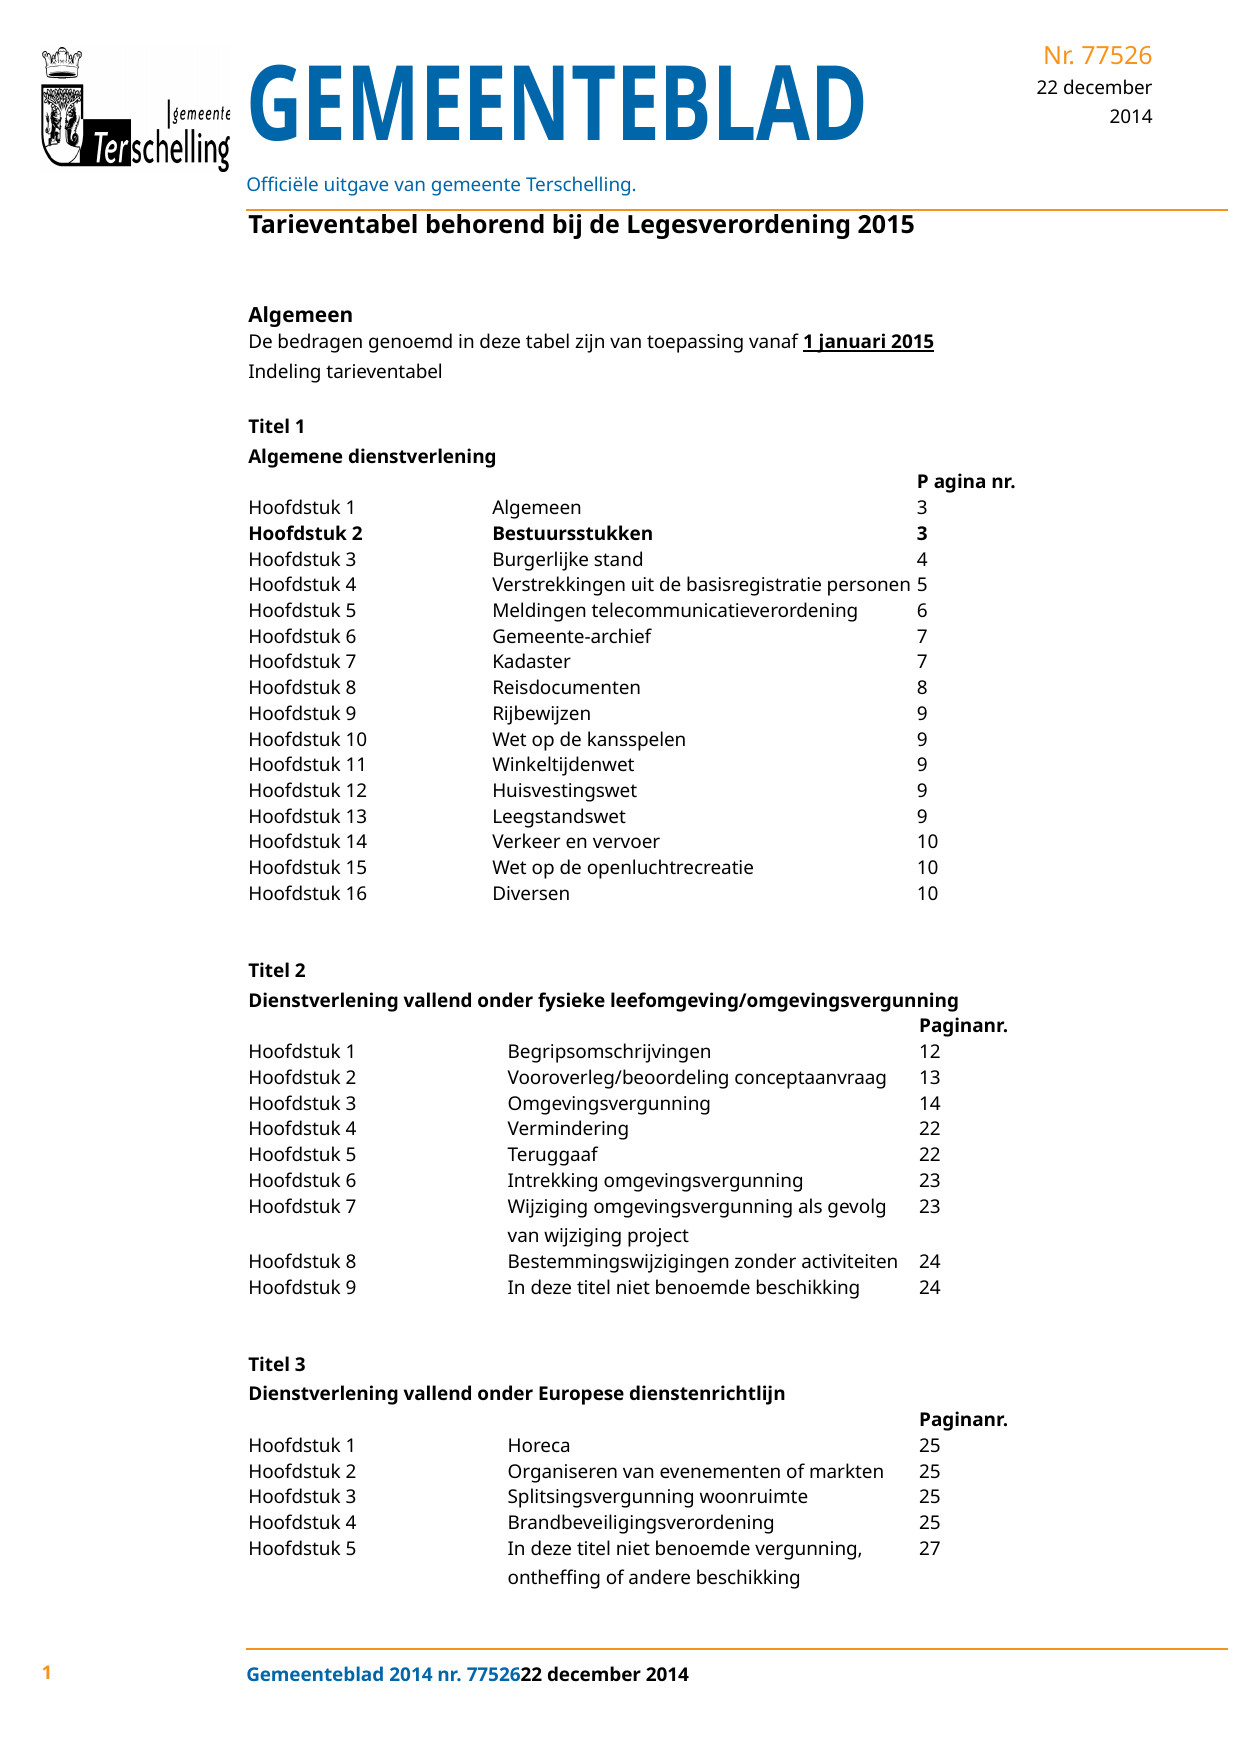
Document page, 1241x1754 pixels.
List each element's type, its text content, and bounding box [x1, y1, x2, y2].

table_cell Reisdocumenten [492, 674, 917, 700]
table_cell Paginanr. [919, 1013, 1152, 1038]
table_cell Hoofdstuk 11 [248, 752, 492, 777]
table_cell Rijbewijzen [492, 700, 917, 726]
picture [41, 47, 231, 172]
table_cell Teruggaaf [508, 1141, 919, 1167]
table_cell Hoofdstuk 2 [248, 1458, 507, 1483]
table_cell 4 [917, 546, 1152, 571]
table_cell Winkeltijdenwet [492, 752, 917, 777]
table_cell Hoofdstuk 9 [248, 700, 492, 726]
table_cell [492, 469, 917, 494]
table_cell Bestuursstukken [492, 520, 917, 546]
table_cell Hoofdstuk 9 [248, 1274, 507, 1299]
table_cell Hoofdstuk 2 [248, 520, 492, 546]
table_cell [248, 1013, 507, 1038]
table_cell 25 [919, 1432, 1152, 1458]
table_cell 24 [919, 1248, 1152, 1274]
table_cell Intrekking omgevingsvergunning [508, 1167, 919, 1193]
table_cell Wijziging omgevingsvergunning als gevolg van wijziging project [508, 1193, 919, 1248]
table_cell Hoofdstuk 2 [248, 1064, 507, 1090]
table_cell 13 [919, 1064, 1152, 1090]
table_header Titel 2 Dienstverlening vallend onder fysieke leefomgeving/omgevingsvergunning [248, 958, 1152, 1013]
table_cell Begripsomschrijvingen [508, 1039, 919, 1064]
table_cell Hoofdstuk 7 [248, 649, 492, 674]
table_cell 6 [917, 597, 1152, 623]
table_cell 9 [917, 726, 1152, 752]
table_cell Bestemmingswijzigingen zonder activiteiten [508, 1248, 919, 1274]
table_cell Vermindering [508, 1116, 919, 1141]
table_cell [248, 1406, 507, 1432]
table_cell Leegstandswet [492, 803, 917, 829]
table_cell Hoofdstuk 1 [248, 494, 492, 520]
table_cell Huisvestingswet [492, 777, 917, 803]
table_cell Hoofdstuk 1 [248, 1432, 507, 1458]
table_cell Hoofdstuk 4 [248, 571, 492, 597]
table_cell 23 [919, 1193, 1152, 1248]
table_cell Hoofdstuk 8 [248, 674, 492, 700]
table_cell 9 [917, 777, 1152, 803]
table_cell Hoofdstuk 15 [248, 855, 492, 880]
table_cell Burgerlijke stand [492, 546, 917, 571]
table_cell Hoofdstuk 6 [248, 623, 492, 649]
table_cell Algemeen [492, 494, 917, 520]
table_cell In deze titel niet benoemde vergunning, ontheffing of andere beschikking [508, 1535, 919, 1590]
table_cell Hoofdstuk 8 [248, 1248, 507, 1274]
table_cell 25 [919, 1458, 1152, 1483]
table_cell 3 [917, 494, 1152, 520]
table_cell Hoofdstuk 5 [248, 1535, 507, 1590]
table_cell 9 [917, 752, 1152, 777]
table_cell 8 [917, 674, 1152, 700]
table_cell 7 [917, 623, 1152, 649]
table_cell 9 [917, 803, 1152, 829]
table_cell 25 [919, 1484, 1152, 1509]
table_cell 5 [917, 571, 1152, 597]
table_cell Hoofdstuk 1 [248, 1039, 507, 1064]
table_cell Wet op de openluchtrecreatie [492, 855, 917, 880]
table_cell Horeca [508, 1432, 919, 1458]
table_cell Hoofdstuk 5 [248, 597, 492, 623]
table_cell 10 [917, 855, 1152, 880]
table_cell Vooroverleg/beoordeling conceptaanvraag [508, 1064, 919, 1090]
table_cell Hoofdstuk 3 [248, 546, 492, 571]
table_cell 27 [919, 1535, 1152, 1590]
table_cell 3 [917, 520, 1152, 546]
table_cell 10 [917, 829, 1152, 854]
table_cell Omgevingsvergunning [508, 1090, 919, 1116]
table_cell Hoofdstuk 13 [248, 803, 492, 829]
table_cell P agina nr. [917, 469, 1152, 494]
table_cell Hoofdstuk 6 [248, 1167, 507, 1193]
table_cell Brandbeveiligingsverordening [508, 1509, 919, 1535]
table_cell Hoofdstuk 5 [248, 1141, 507, 1167]
table_cell Hoofdstuk 3 [248, 1090, 507, 1116]
table_cell Wet op de kansspelen [492, 726, 917, 752]
table_cell Hoofdstuk 16 [248, 880, 492, 906]
table_cell [508, 1013, 919, 1038]
table_cell Gemeente-archief [492, 623, 917, 649]
text Algemeen [248, 300, 1152, 328]
table_cell Hoofdstuk 7 [248, 1193, 507, 1248]
text Indeling tarieventabel [248, 358, 1152, 384]
table_cell 10 [917, 880, 1152, 906]
table_cell Hoofdstuk 12 [248, 777, 492, 803]
table_cell Splitsingsvergunning woonruimte [508, 1484, 919, 1509]
table_cell 25 [919, 1509, 1152, 1535]
table_cell 23 [919, 1167, 1152, 1193]
table_cell 7 [917, 649, 1152, 674]
table_cell Hoofdstuk 4 [248, 1509, 507, 1535]
text Tarieventabel behorend bij de Legesverordening 2015 [248, 211, 1152, 241]
table_cell Meldingen telecommunicatieverordening [492, 597, 917, 623]
table_cell Hoofdstuk 10 [248, 726, 492, 752]
table_cell Hoofdstuk 14 [248, 829, 492, 854]
table_cell 14 [919, 1090, 1152, 1116]
table_cell [248, 469, 492, 494]
table_cell Hoofdstuk 4 [248, 1116, 507, 1141]
table_cell 12 [919, 1039, 1152, 1064]
table_cell 9 [917, 700, 1152, 726]
table_cell [508, 1406, 919, 1432]
table_cell 24 [919, 1274, 1152, 1299]
table_cell 22 [919, 1116, 1152, 1141]
table_header Titel 1 Algemene dienstverlening [248, 413, 1152, 468]
table_cell Kadaster [492, 649, 917, 674]
table_cell Organiseren van evenementen of markten [508, 1458, 919, 1483]
table_cell Paginanr. [919, 1406, 1152, 1432]
text De bedragen genoemd in deze tabel zijn van toepassing vanaf 1 januari 2015 [248, 328, 1152, 354]
table_cell Verkeer en vervoer [492, 829, 917, 854]
table_cell Verstrekkingen uit de basisregistratie personen [492, 571, 917, 597]
table_cell 22 [919, 1141, 1152, 1167]
table_cell Hoofdstuk 3 [248, 1484, 507, 1509]
table_header Titel 3 Dienstverlening vallend onder Europese dienstenrichtlijn [248, 1351, 1152, 1406]
table_cell In deze titel niet benoemde beschikking [508, 1274, 919, 1299]
table_cell Diversen [492, 880, 917, 906]
